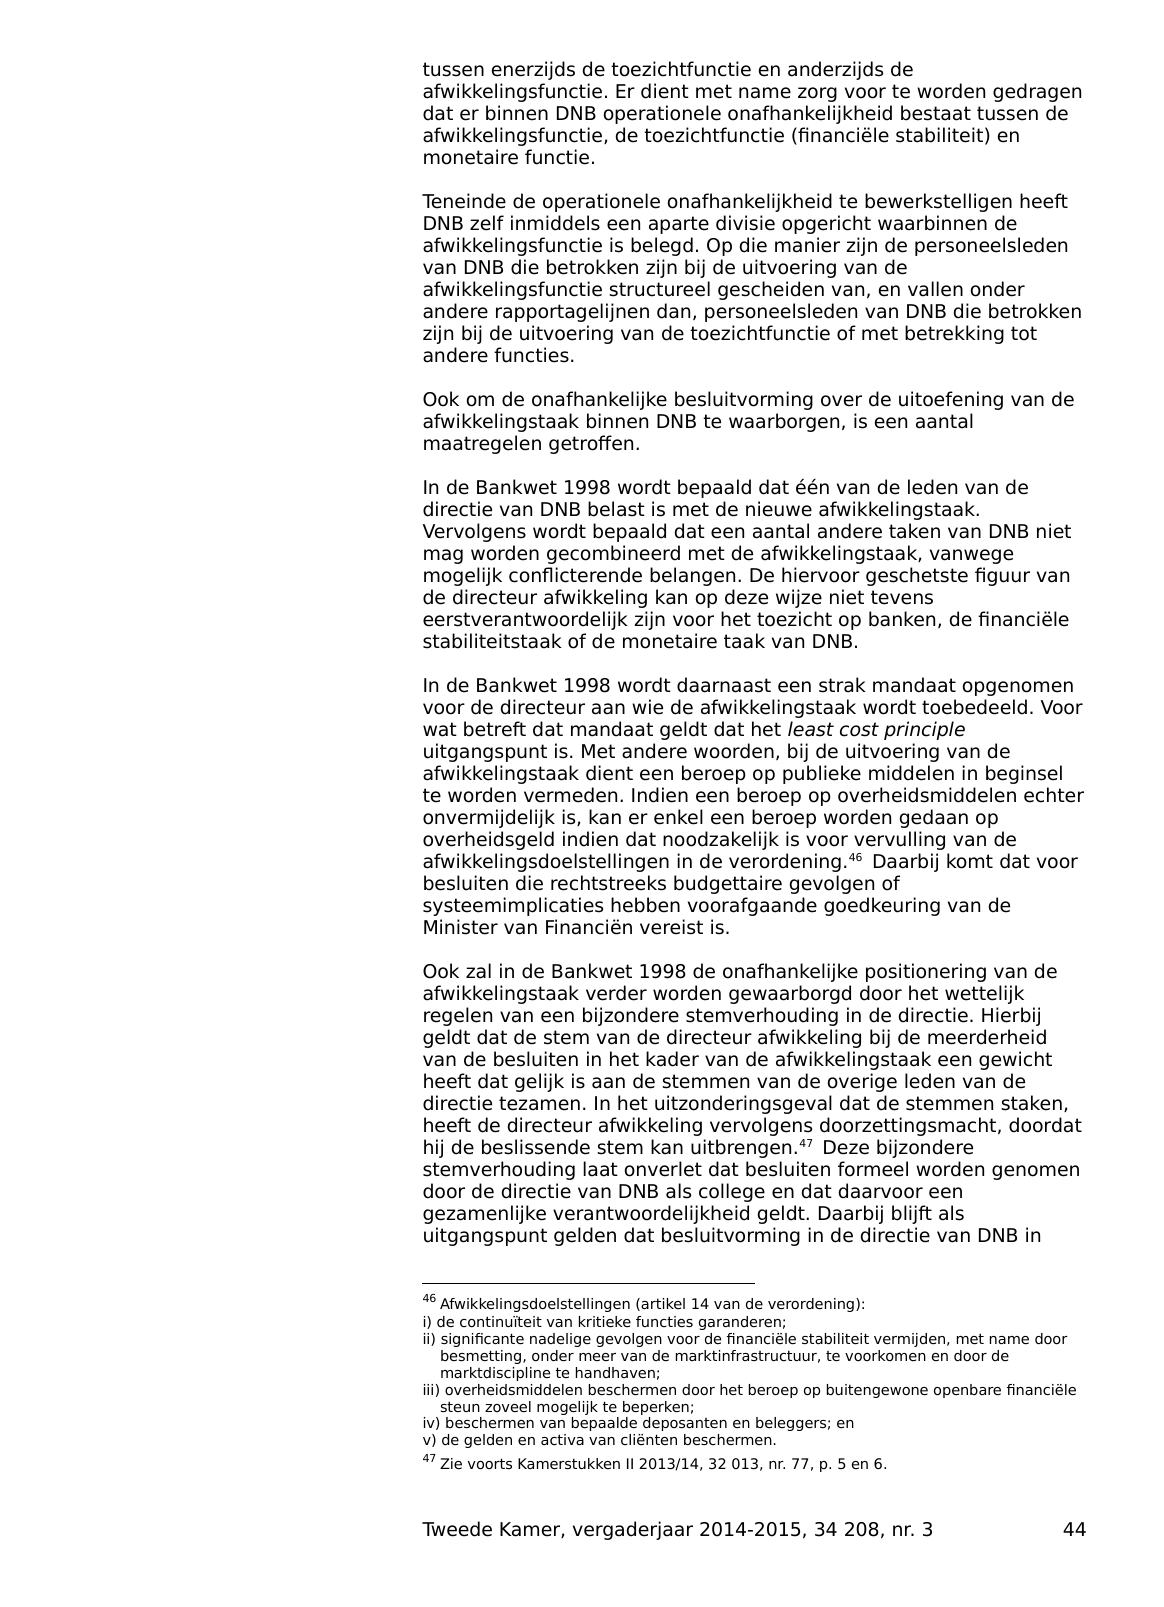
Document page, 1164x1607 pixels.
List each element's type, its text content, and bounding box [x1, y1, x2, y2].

text Afwikkelingsdoelstellingen (artikel 14 van de verordening): [422, 1292, 1087, 1314]
text i) de continuïteit van kritieke functies garanderen; [422, 1314, 1087, 1331]
text ii) significante nadelige gevolgen voor de financiële stabiliteit vermijden, met name door besmetting, onder meer van de marktinfrastructuur, te voorkomen en door de marktdiscipline te handhaven; [422, 1331, 1087, 1382]
text iv) beschermen van bepaalde deposanten en beleggers; en [422, 1416, 1087, 1432]
text Zie voorts Kamerstukken II 2013/14, 32 013, nr. 77, p. 5 en 6. [422, 1452, 1087, 1474]
text tussen enerzijds de toezichtfunctie en anderzijds de afwikkelingsfunctie. Er dient met name zorg voor te worden gedragen dat er binnen DNB operationele onafhankelijkheid bestaat tussen de afwikkelingsfunctie, de toezichtfunctie (financiële stabiliteit) en monetaire functie. [422, 59, 1087, 169]
text iii) overheidsmiddelen beschermen door het beroep op buitengewone openbare financiële steun zoveel mogelijk te beperken; [422, 1382, 1087, 1416]
text Ook zal in de Bankwet 1998 de onafhankelijke positionering van de afwikkelingstaak verder worden gewaarborgd door het wettelijk regelen van een bijzondere stemverhouding in de directie. Hierbij geldt dat de stem van de directeur afwikkeling bij de meerderheid van de besluiten in het kader van de afwikkelingstaak een gewicht heeft dat gelijk is aan de stemmen van de overige leden van de directie tezamen. In het uitzonderingsgeval dat de stemmen staken, heeft de directeur afwikkeling vervolgens doorzettingsmacht, doordat hij de beslissende stem kan uitbrengen. Deze bijzondere stemverhouding laat onverlet dat besluiten formeel worden genomen door de directie van DNB als college en dat daarvoor een gezamenlijke verantwoordelijkheid geldt. Daarbij blijft als uitgangspunt gelden dat besluitvorming in de directie van DNB in [422, 961, 1087, 1247]
text In de Bankwet 1998 wordt bepaald dat één van de leden van de directie van DNB belast is met de nieuwe afwikkelingstaak. Vervolgens wordt bepaald dat een aantal andere taken van DNB niet mag worden gecombineerd met de afwikkelingstaak, vanwege mogelijk conflicterende belangen. De hiervoor geschetste figuur van de directeur afwikkeling kan op deze wijze niet tevens eerstverantwoordelijk zijn voor het toezicht op banken, de financiële stabiliteitstaak of de monetaire taak van DNB. [422, 477, 1087, 653]
text Teneinde de operationele onafhankelijkheid te bewerkstelligen heeft DNB zelf inmiddels een aparte divisie opgericht waarbinnen de afwikkelingsfunctie is belegd. Op die manier zijn de personeelsleden van DNB die betrokken zijn bij de uitvoering van de afwikkelingsfunctie structureel gescheiden van, en vallen onder andere rapportagelijnen dan, personeelsleden van DNB die betrokken zijn bij de uitvoering van de toezichtfunctie of met betrekking tot andere functies. [422, 191, 1087, 367]
text v) de gelden en activa van cliënten beschermen. [422, 1432, 1087, 1449]
text Ook om de onafhankelijke besluitvorming over de uitoefening van de afwikkelingstaak binnen DNB te waarborgen, is een aantal maatregelen getroffen. [422, 389, 1087, 455]
text In de Bankwet 1998 wordt daarnaast een strak mandaat opgenomen voor de directeur aan wie de afwikkelingstaak wordt toebedeeld. Voor wat betreft dat mandaat geldt dat het least cost principle uitgangspunt is. Met andere woorden, bij de uitvoering van de afwikkelingstaak dient een beroep op publieke middelen in beginsel te worden vermeden. Indien een beroep op overheidsmiddelen echter onvermijdelijk is, kan er enkel een beroep worden gedaan op overheidsgeld indien dat noodzakelijk is voor vervulling van de afwikkelingsdoelstellingen in de verordening. Daarbij komt dat voor besluiten die rechtstreeks budgettaire gevolgen of systeemimplicaties hebben voorafgaande goedkeuring van de Minister van Financiën vereist is. [422, 675, 1087, 939]
